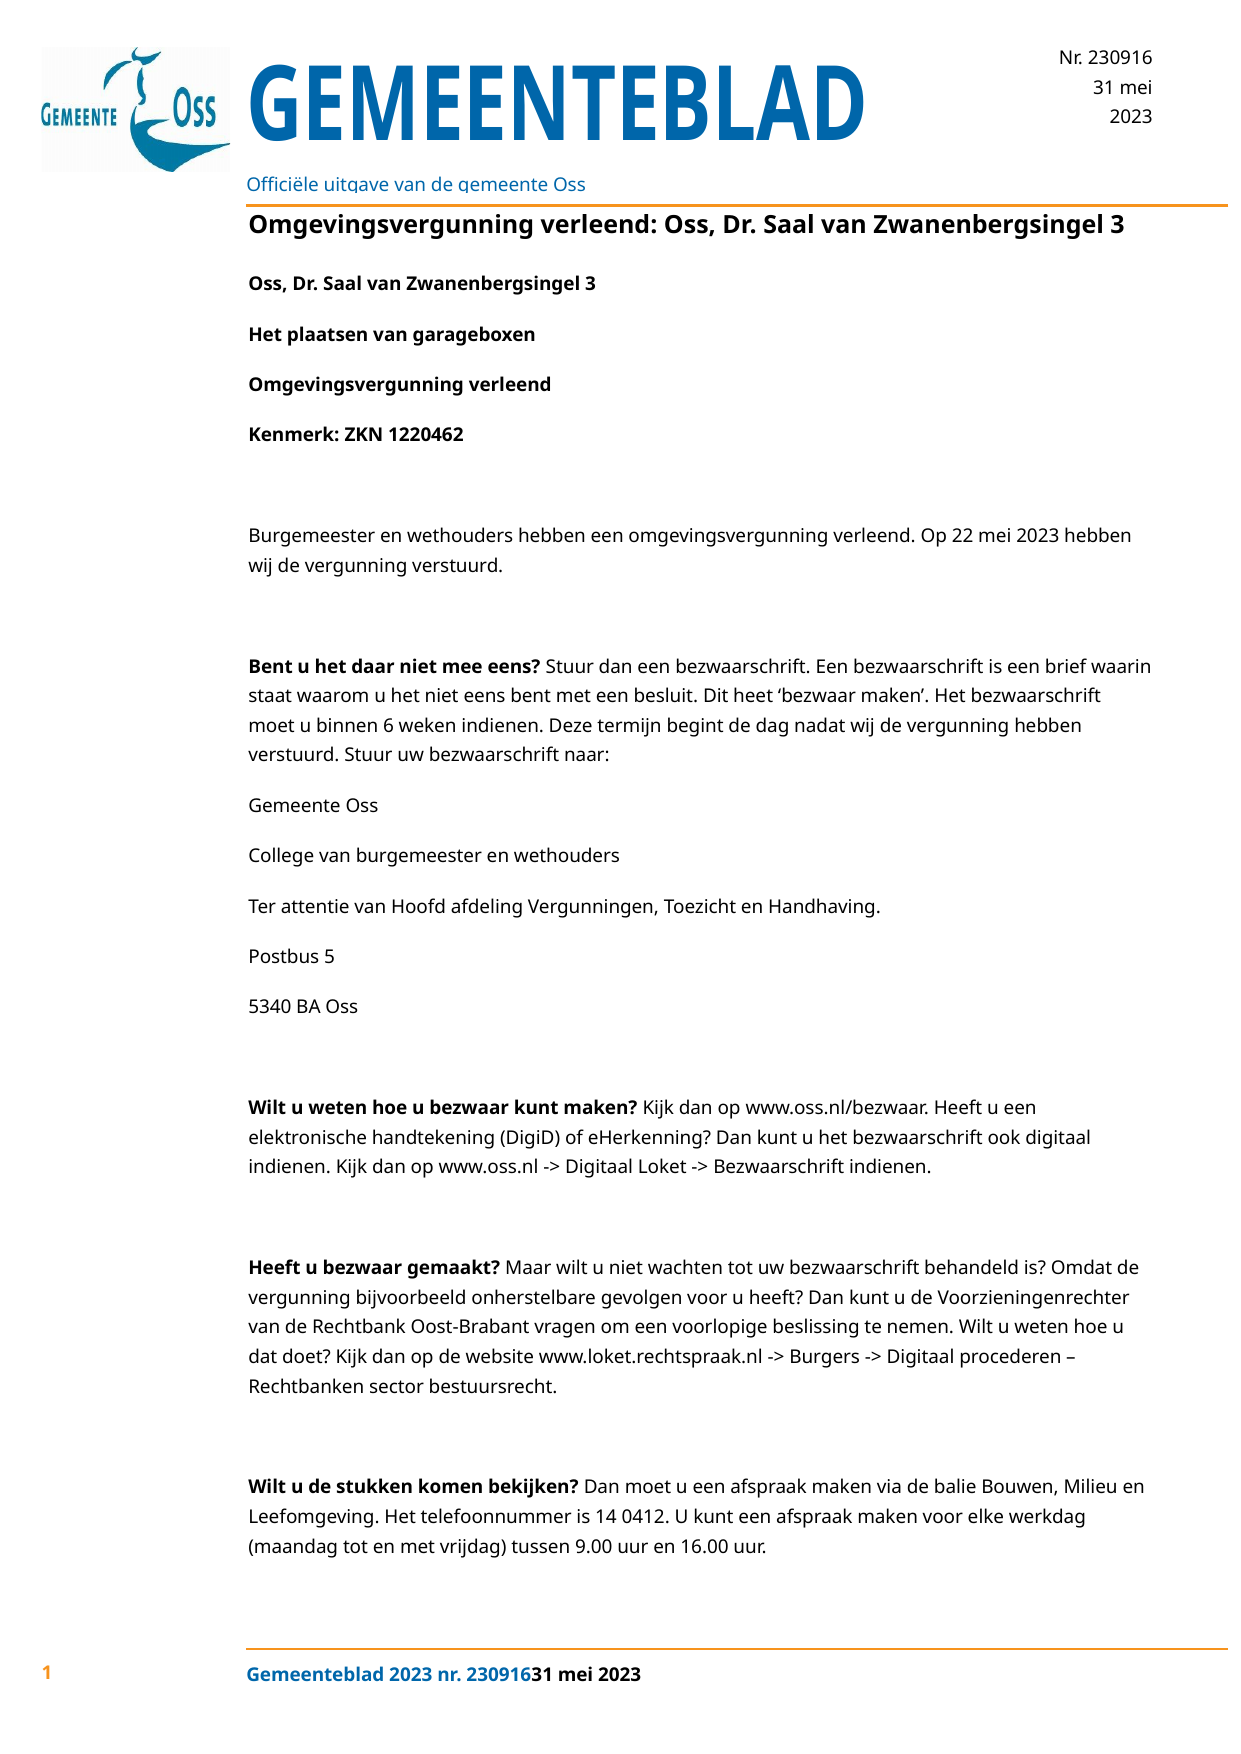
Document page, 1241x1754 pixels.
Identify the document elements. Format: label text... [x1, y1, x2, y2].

text Heeft u bezwaar gemaakt? Maar wilt u niet wachten tot uw bezwaarschrift behandeld is? Omdat de vergunning bijvoorbeeld onherstelbare gevolgen voor u heeft? Dan kunt u de Voorzieningenrechter van de Rechtbank Oost-Brabant vragen om een voorlopige beslissing te nemen. Wilt u weten hoe u dat doet? Kijk dan op de website www.loket.rechtspraak.nl -> Burgers -> Digitaal procederen – Rechtbanken sector bestuursrecht. [248, 1254, 1152, 1398]
text Oss, Dr. Saal van Zwanenbergsingel 3 [248, 270, 1152, 296]
text Postbus 5 [248, 943, 1152, 969]
text Ter attentie van Hoofd afdeling Vergunningen, Toezicht en Handhaving. [248, 893, 1152, 918]
text Burgemeester en wethouders hebben een omgevingsvergunning verleend. Op 22 mei 2023 hebben wij de vergunning verstuurd. [248, 522, 1152, 578]
text Omgevingsvergunning verleend: Oss, Dr. Saal van Zwanenbergsingel 3 [248, 207, 1152, 241]
text College van burgemeester en wethouders [248, 842, 1152, 868]
text Het plaatsen van garageboxen [248, 321, 1152, 346]
text Wilt u de stukken komen bekijken? Dan moet u een afspraak maken via de balie Bouwen, Milieu en Leefomgeving. Het telefoonnummer is 14 0412. U kunt een afspraak maken voor elke werkdag (maandag tot en met vrijdag) tussen 9.00 uur en 16.00 uur. [248, 1474, 1152, 1558]
text Wilt u weten hoe u bezwaar kunt maken? Kijk dan op www.oss.nl/bezwaar. Heeft u een elektronische handtekening (DigiD) of eHerkenning? Dan kunt u het bezwaarschrift ook digitaal indienen. Kijk dan op www.oss.nl -> Digitaal Loket -> Bezwaarschrift indienen. [248, 1094, 1152, 1179]
text Bent u het daar niet mee eens? Stuur dan een bezwaarschrift. Een bezwaarschrift is een brief waarin staat waarom u het niet eens bent met een besluit. Dit heet ‘bezwaar maken’. Het bezwaarschrift moet u binnen 6 weken indienen. Deze termijn begint de dag nadat wij de vergunning hebben verstuurd. Stuur uw bezwaarschrift naar: [248, 653, 1152, 767]
text 5340 BA Oss [248, 994, 1152, 1019]
text Kenmerk: ZKN 1220462 [248, 422, 1152, 447]
picture [41, 47, 231, 172]
text Gemeente Oss [248, 792, 1152, 818]
text Omgevingsvergunning verleend [248, 371, 1152, 397]
